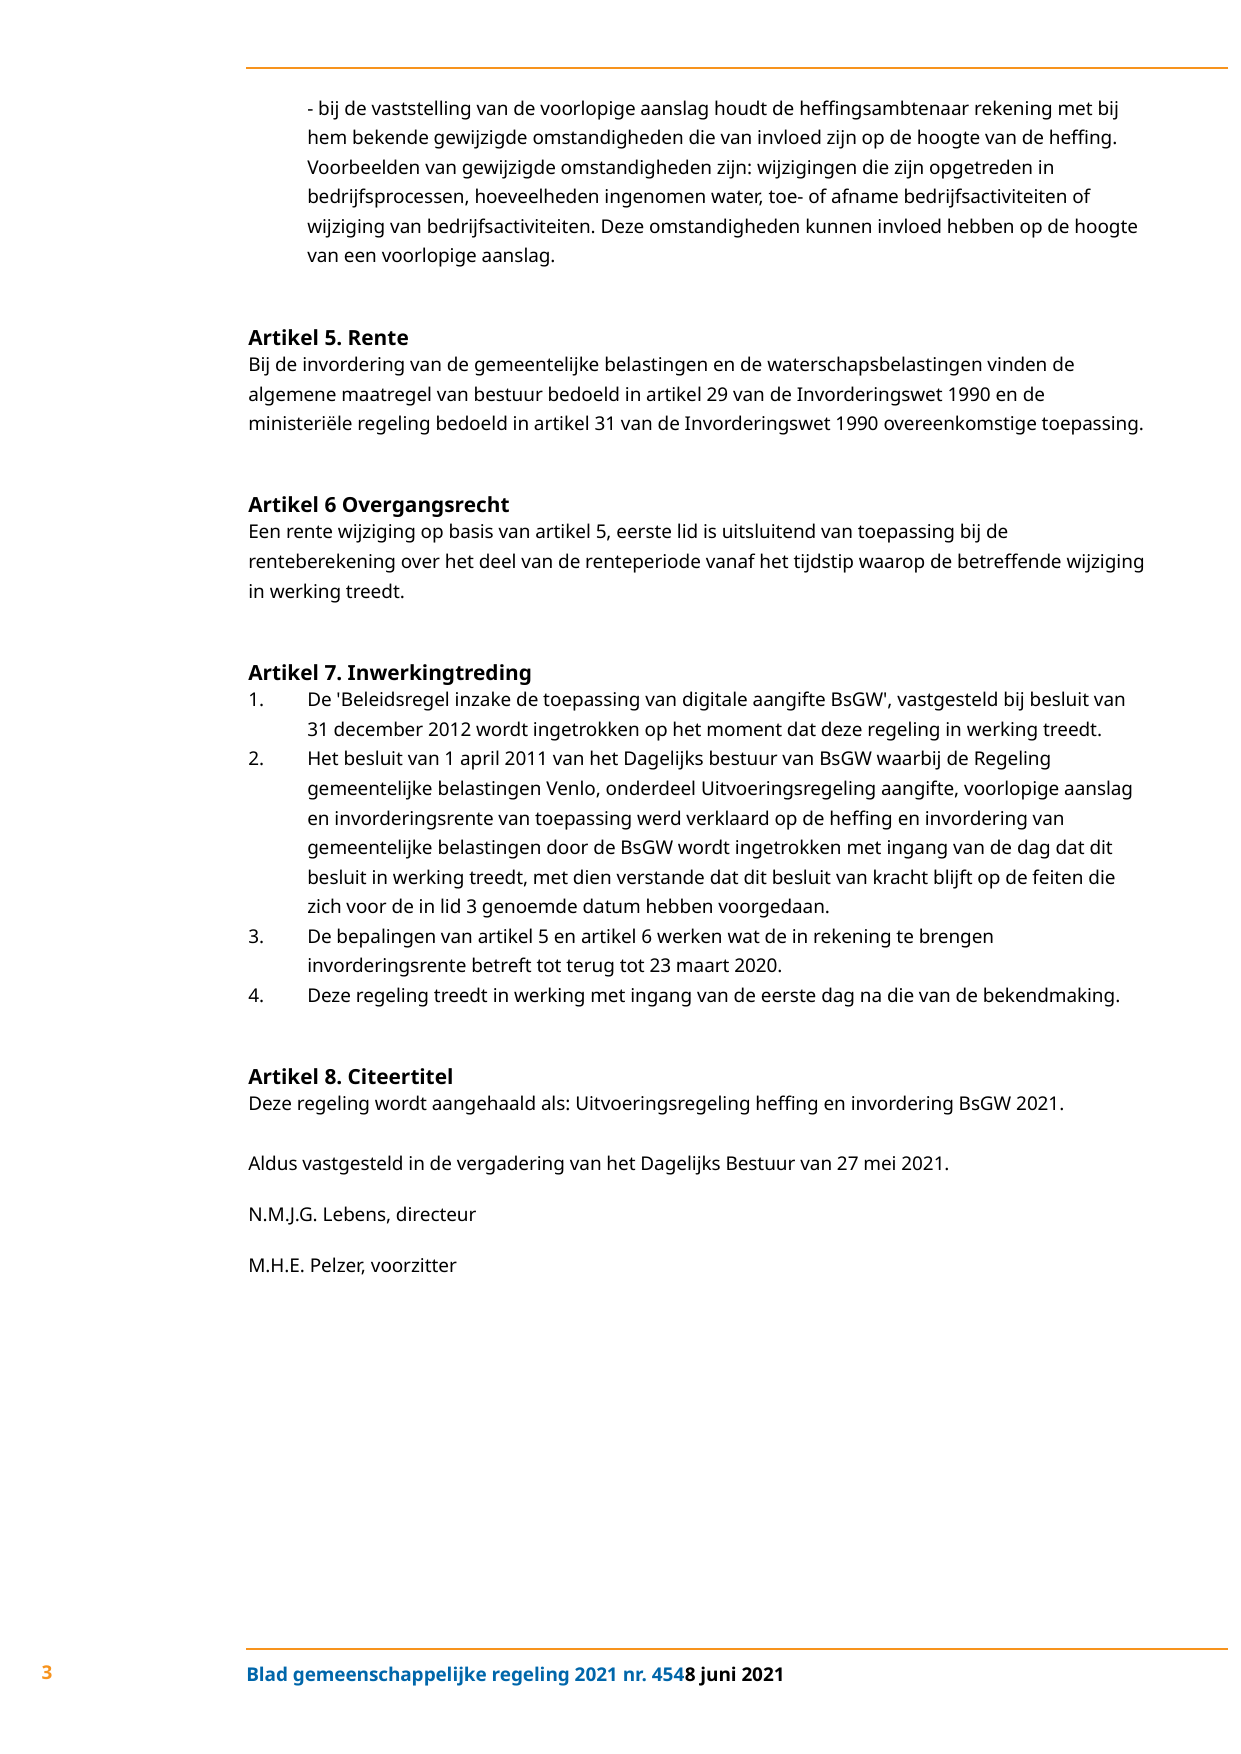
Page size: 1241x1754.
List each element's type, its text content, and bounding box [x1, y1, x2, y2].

list De 'Beleidsregel inzake de toepassing van digitale aangifte BsGW', vastgesteld bij besluit van 31 december 2012 wordt ingetrokken op het moment dat deze regeling in werking treedt. [248, 686, 1152, 742]
text Bij de invordering van de gemeentelijke belastingen en de waterschapsbelastingen vinden de algemene maatregel van bestuur bedoeld in artikel 29 van de Invorderingswet 1990 en de ministeriële regeling bedoeld in artikel 31 van de Invorderingswet 1990 overeenkomstige toepassing. [248, 351, 1152, 436]
text Artikel 5. Rente [248, 323, 1152, 351]
text Deze regeling wordt aangehaald als: Uitvoeringsregeling heffing en invordering BsGW 2021. [248, 1091, 1152, 1116]
text Artikel 8. Citeertitel [248, 1062, 1152, 1091]
text N.M.J.G. Lebens, directeur [248, 1201, 1152, 1227]
list - bij de vaststelling van de voorlopige aanslag houdt de heffingsambtenaar rekening met bij hem bekende gewijzigde omstandigheden die van invloed zijn op de hoogte van de heffing. Voorbeelden van gewijzigde omstandigheden zijn: wijzigingen die zijn opgetreden in bedrijfsprocessen, hoeveelheden ingenomen water, toe- of afname bedrijfsactiviteiten of wijziging van bedrijfsactiviteiten. Deze omstandigheden kunnen invloed hebben op de hoogte van een voorlopige aanslag. [248, 95, 1152, 268]
text Artikel 6 Overgangsrecht [248, 490, 1152, 519]
picture [41, 47, 231, 172]
list Het besluit van 1 april 2011 van het Dagelijks bestuur van BsGW waarbij de Regeling gemeentelijke belastingen Venlo, onderdeel Uitvoeringsregeling aangifte, voorlopige aanslag en invorderingsrente van toepassing werd verklaard op de heffing en invordering van gemeentelijke belastingen door de BsGW wordt ingetrokken met ingang van de dag dat dit besluit in werking treedt, met dien verstande dat dit besluit van kracht blijft op de feiten die zich voor de in lid 3 genoemde datum hebben voorgedaan. [248, 746, 1152, 919]
text Aldus vastgesteld in de vergadering van het Dagelijks Bestuur van 27 mei 2021. [248, 1150, 1152, 1176]
text Een rente wijziging op basis van artikel 5, eerste lid is uitsluitend van toepassing bij de renteberekening over het deel van de renteperiode vanaf het tijdstip waarop de betreffende wijziging in werking treedt. [248, 519, 1152, 604]
list De bepalingen van artikel 5 en artikel 6 werken wat de in rekening te brengen invorderingsrente betreft tot terug tot 23 maart 2020. [248, 923, 1152, 978]
text Artikel 7. Inwerkingtreding [248, 658, 1152, 686]
list Deze regeling treedt in werking met ingang van de eerste dag na die van de bekendmaking. [248, 982, 1152, 1008]
text M.H.E. Pelzer, voorzitter [248, 1253, 1152, 1278]
